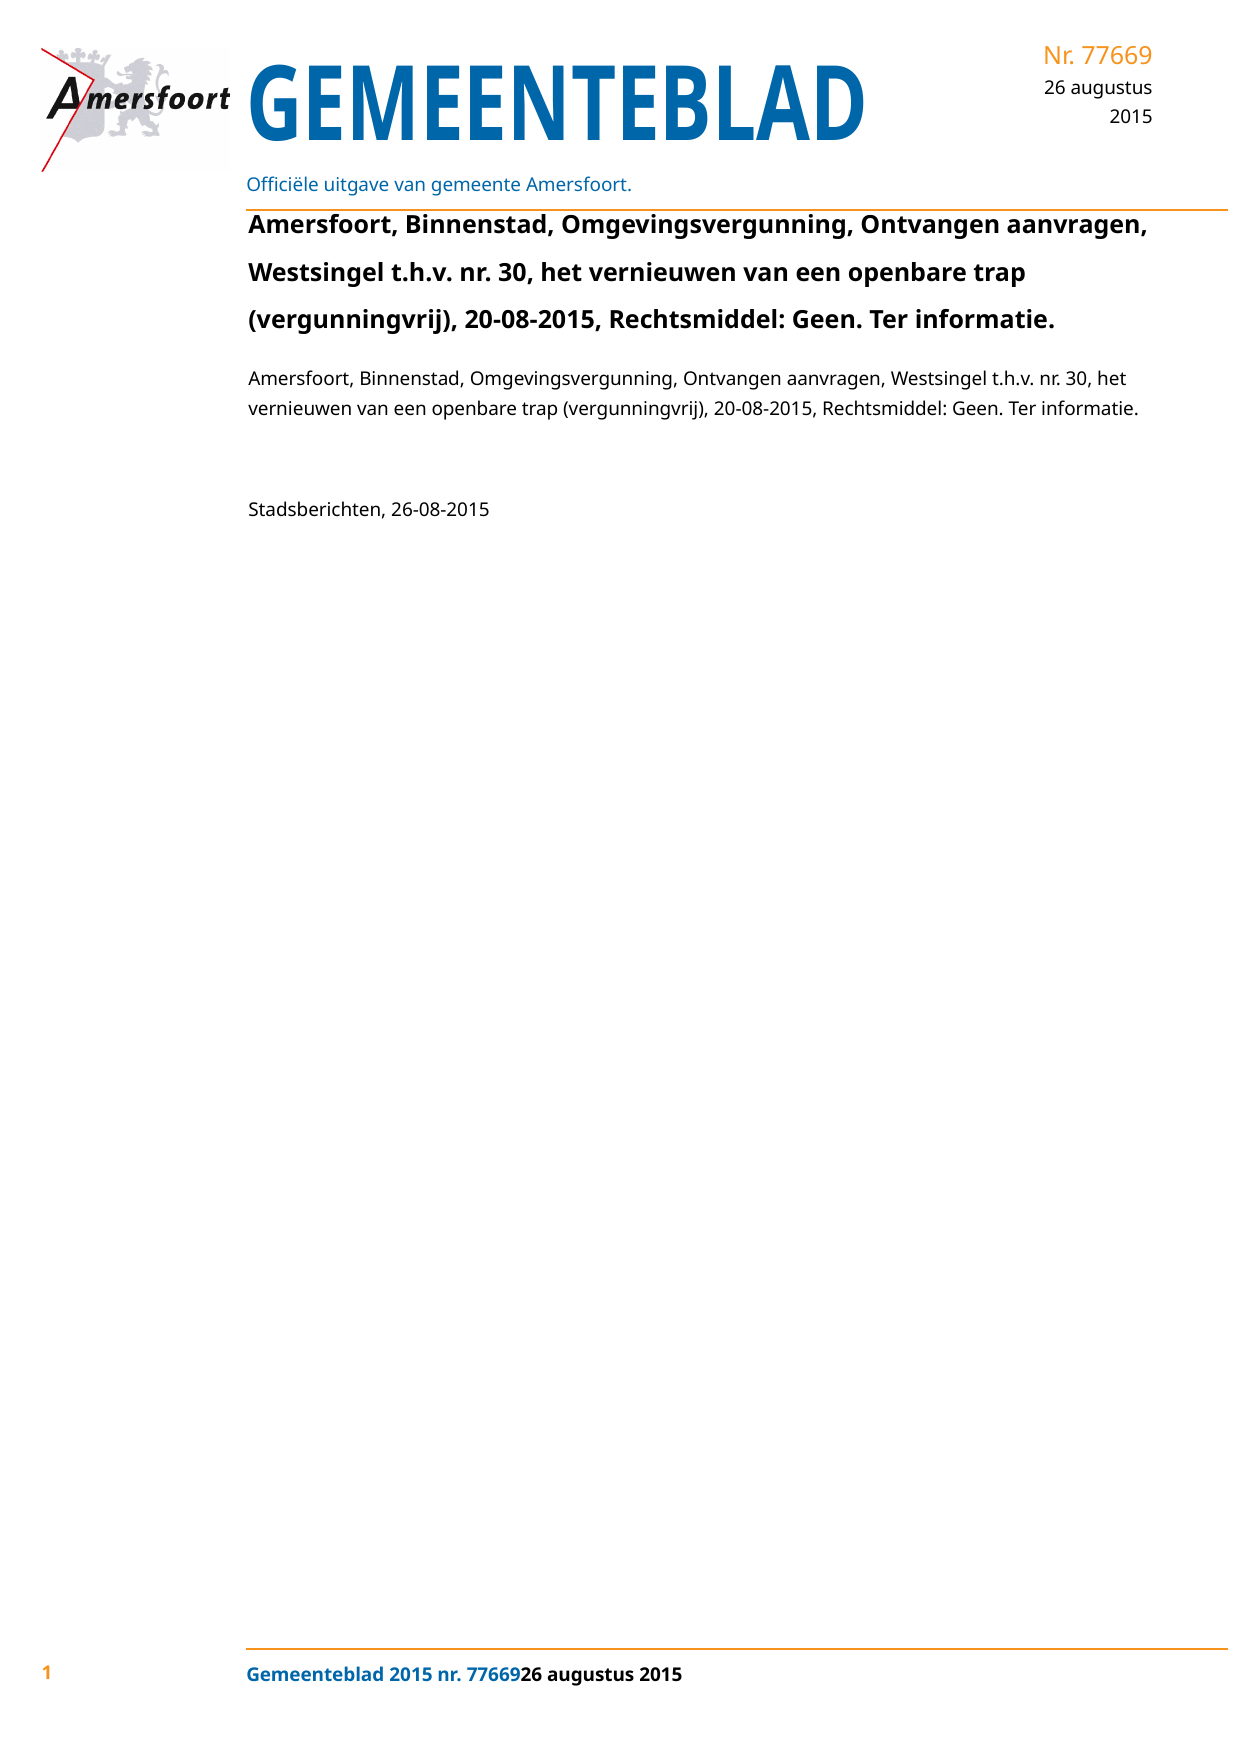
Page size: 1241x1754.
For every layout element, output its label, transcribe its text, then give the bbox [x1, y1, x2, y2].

picture [41, 47, 231, 172]
text Amersfoort, Binnenstad, Omgevingsvergunning, Ontvangen aanvragen, Westsingel t.h.v. nr. 30, het vernieuwen van een openbare trap (vergunningvrij), 20-08-2015, Rechtsmiddel: Geen. Ter informatie. [248, 366, 1152, 421]
text Stadsberichten, 26-08-2015 [248, 496, 1152, 522]
text Amersfoort, Binnenstad, Omgevingsvergunning, Ontvangen aanvragen, Westsingel t.h.v. nr. 30, het vernieuwen van een openbare trap (vergunningvrij), 20-08-2015, Rechtsmiddel: Geen. Ter informatie. [248, 211, 1152, 336]
